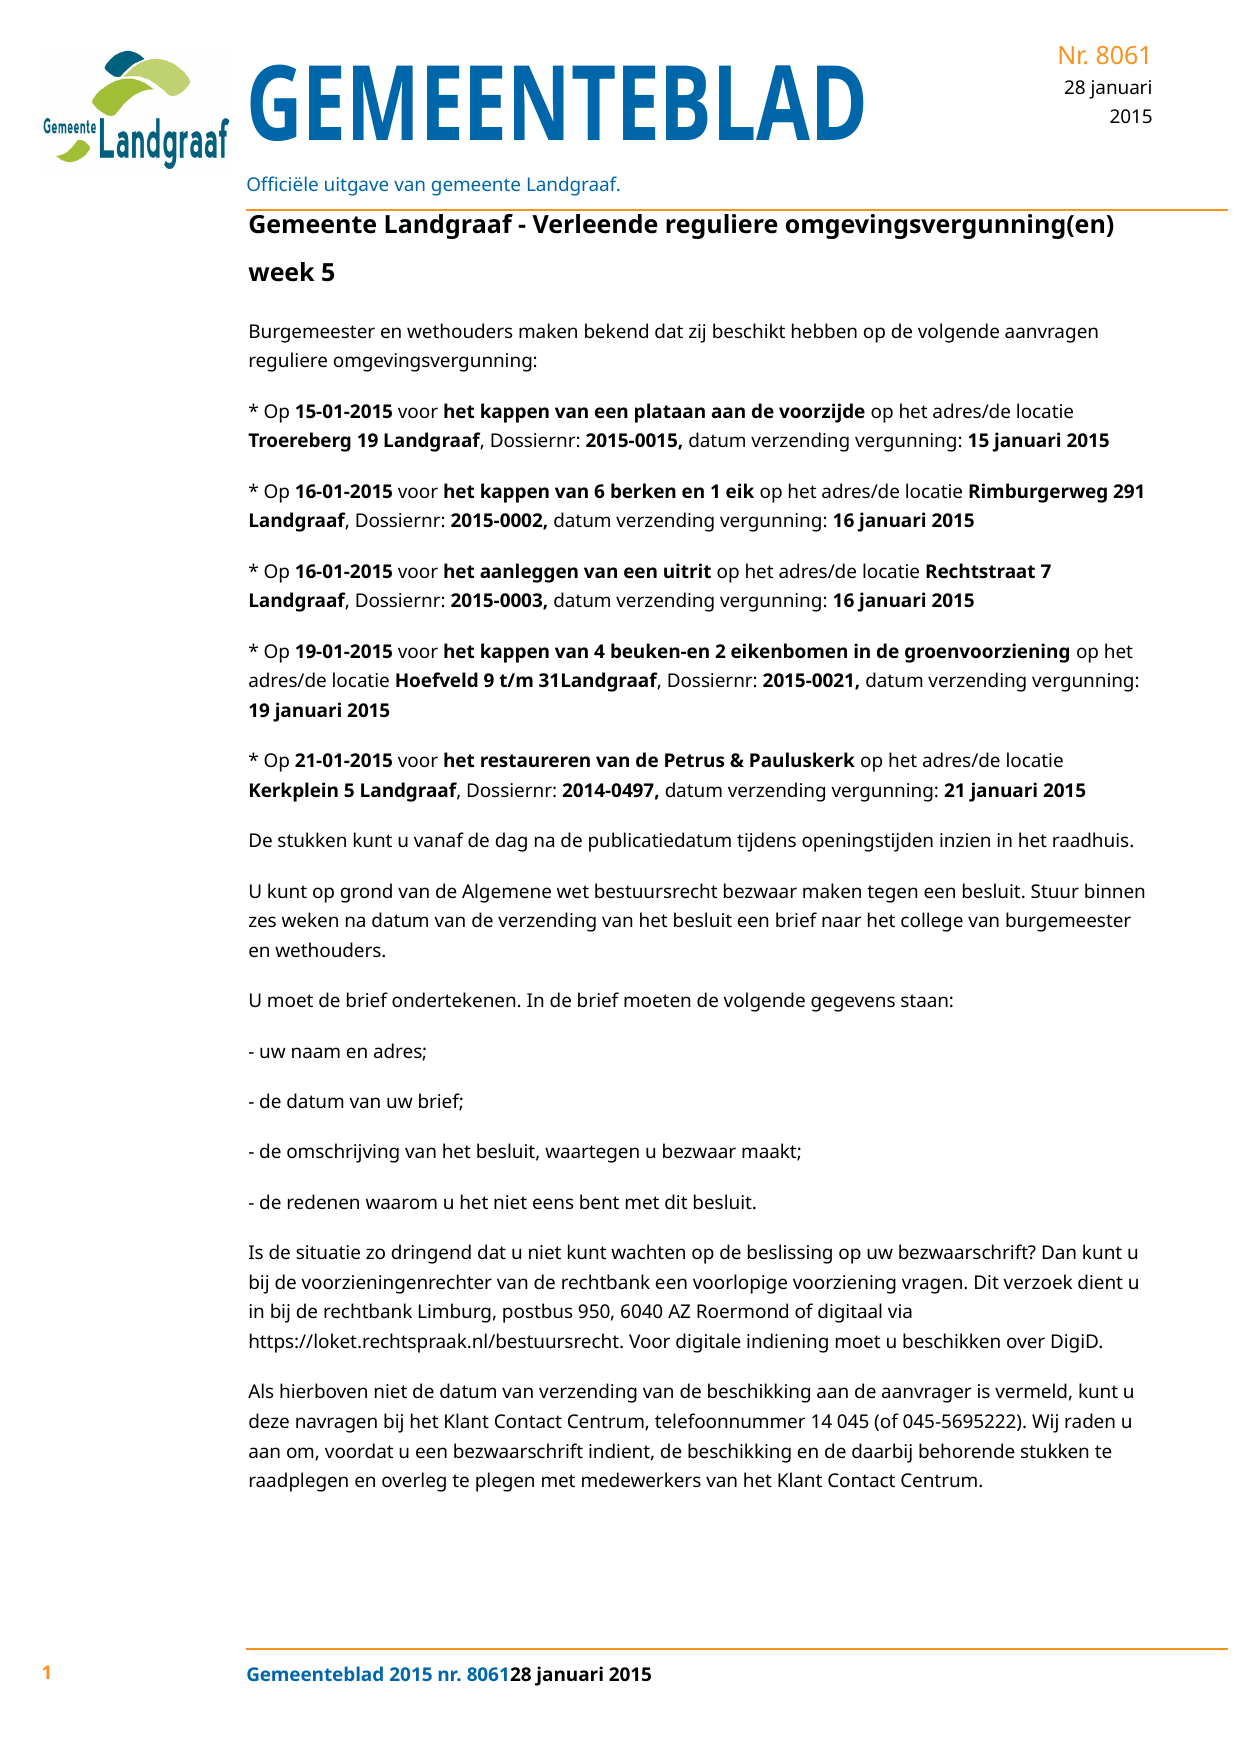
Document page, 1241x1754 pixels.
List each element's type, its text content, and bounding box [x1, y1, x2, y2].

text * Op 21-01-2015 voor het restaureren van de Petrus & Pauluskerk op het adres/de locatie Kerkplein 5 Landgraaf, Dossiernr: 2014-0497, datum verzending vergunning: 21 januari 2015 [248, 747, 1152, 803]
text U kunt op grond van de Algemene wet bestuursrecht bezwaar maken tegen een besluit. Stuur binnen zes weken na datum van de verzending van het besluit een brief naar het college van burgemeester en wethouders. [248, 878, 1152, 963]
text * Op 19-01-2015 voor het kappen van 4 beuken-en 2 eikenbomen in de groenvoorziening op het adres/de locatie Hoefveld 9 t/m 31Landgraaf, Dossiernr: 2015-0021, datum verzending vergunning: 19 januari 2015 [248, 638, 1152, 723]
text De stukken kunt u vanaf de dag na de publicatiedatum tijdens openingstijden inzien in het raadhuis. [248, 827, 1152, 853]
text Als hierboven niet de datum van verzending van de beschikking aan de aanvrager is vermeld, kunt u deze navragen bij het Klant Contact Centrum, telefoonnummer 14 045 (of 045-5695222). Wij raden u aan om, voordat u een bezwaarschrift indient, de beschikking en de daarbij behorende stukken te raadplegen en overleg te plegen met medewerkers van het Klant Contact Centrum. [248, 1379, 1152, 1493]
text - de redenen waarom u het niet eens bent met dit besluit. [248, 1189, 1152, 1215]
text Is de situatie zo dringend dat u niet kunt wachten op de beslissing op uw bezwaarschrift? Dan kunt u bij de voorzieningenrechter van de rechtbank een voorlopige voorziening vragen. Dit verzoek dient u in bij de rechtbank Limburg, postbus 950, 6040 AZ Roermond of digitaal via https://loket.rechtspraak.nl/bestuursrecht. Voor digitale indiening moet u beschikken over DigiD. [248, 1239, 1152, 1354]
picture [41, 47, 231, 172]
text U moet de brief ondertekenen. In de brief moeten de volgende gegevens staan: [248, 987, 1152, 1013]
text Burgemeester en wethouders maken bekend dat zij beschikt hebben op de volgende aanvragen reguliere omgevingsvergunning: [248, 318, 1152, 373]
text * Op 15-01-2015 voor het kappen van een plataan aan de voorzijde op het adres/de locatie Troereberg 19 Landgraaf, Dossiernr: 2015-0015, datum verzending vergunning: 15 januari 2015 [248, 398, 1152, 453]
text Gemeente Landgraaf - Verleende reguliere omgevingsvergunning(en) week 5 [248, 211, 1152, 288]
text - uw naam en adres; [248, 1038, 1152, 1064]
text * Op 16-01-2015 voor het aanleggen van een uitrit op het adres/de locatie Rechtstraat 7 Landgraaf, Dossiernr: 2015-0003, datum verzending vergunning: 16 januari 2015 [248, 558, 1152, 613]
text * Op 16-01-2015 voor het kappen van 6 berken en 1 eik op het adres/de locatie Rimburgerweg 291 Landgraaf, Dossiernr: 2015-0002, datum verzending vergunning: 16 januari 2015 [248, 478, 1152, 533]
text - de omschrijving van het besluit, waartegen u bezwaar maakt; [248, 1139, 1152, 1164]
text - de datum van uw brief; [248, 1088, 1152, 1114]
